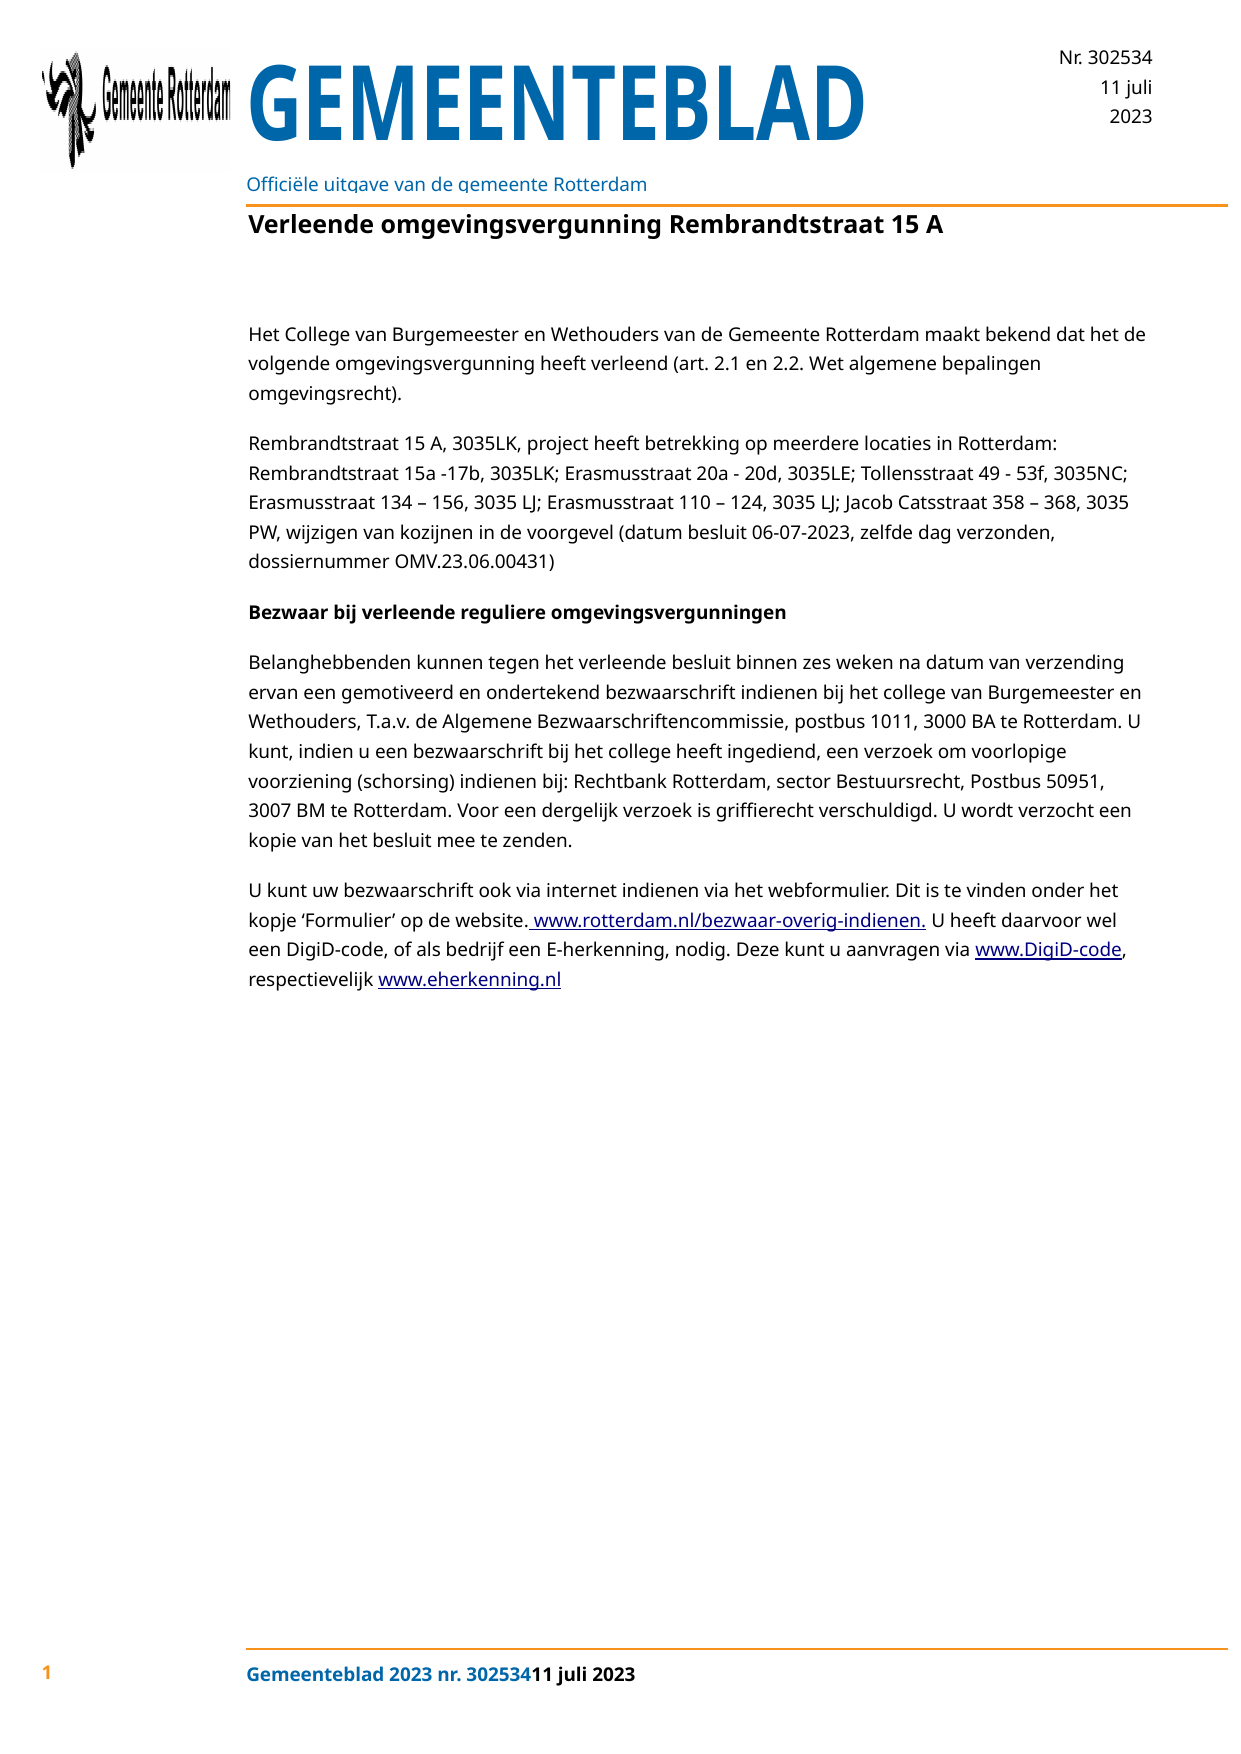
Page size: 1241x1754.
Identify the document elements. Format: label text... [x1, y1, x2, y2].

text Bezwaar bij verleende reguliere omgevingsvergunningen [248, 599, 1152, 625]
text Het College van Burgemeester en Wethouders van de Gemeente Rotterdam maakt bekend dat het de volgende omgevingsvergunning heeft verleend (art. 2.1 en 2.2. Wet algemene bepalingen omgevingsrecht). [248, 321, 1152, 406]
text U kunt uw bezwaarschrift ook via internet indienen via het webformulier. Dit is te vinden onder het kopje ‘Formulier’ op de website. www.rotterdam.nl/bezwaar-overig-indienen. U heeft daarvoor wel een DigiD-code, of als bedrijf een E-herkenning, nodig. Deze kunt u aanvragen via www.DigiD-code, respectievelijk www.eherkenning.nl [248, 877, 1152, 992]
picture [41, 47, 231, 172]
text Belanghebbenden kunnen tegen het verleende besluit binnen zes weken na datum van verzending ervan een gemotiveerd en ondertekend bezwaarschrift indienen bij het college van Burgemeester en Wethouders, T.a.v. de Algemene Bezwaarschriftencommissie, postbus 1011, 3000 BA te Rotterdam. U kunt, indien u een bezwaarschrift bij het college heeft ingediend, een verzoek om voorlopige voorziening (schorsing) indienen bij: Rechtbank Rotterdam, sector Bestuursrecht, Postbus 50951, 3007 BM te Rotterdam. Voor een dergelijk verzoek is griffierecht verschuldigd. U wordt verzocht een kopie van het besluit mee te zenden. [248, 649, 1152, 853]
text Rembrandtstraat 15 A, 3035LK, project heeft betrekking op meerdere locaties in Rotterdam: Rembrandtstraat 15a -17b, 3035LK; Erasmusstraat 20a - 20d, 3035LE; Tollensstraat 49 - 53f, 3035NC; Erasmusstraat 134 – 156, 3035 LJ; Erasmusstraat 110 – 124, 3035 LJ; Jacob Catsstraat 358 – 368, 3035 PW, wijzigen van kozijnen in de voorgevel (datum besluit 06-07-2023, zelfde dag verzonden, dossiernummer OMV.23.06.00431) [248, 430, 1152, 574]
text Verleende omgevingsvergunning Rembrandtstraat 15 A [248, 207, 1152, 241]
